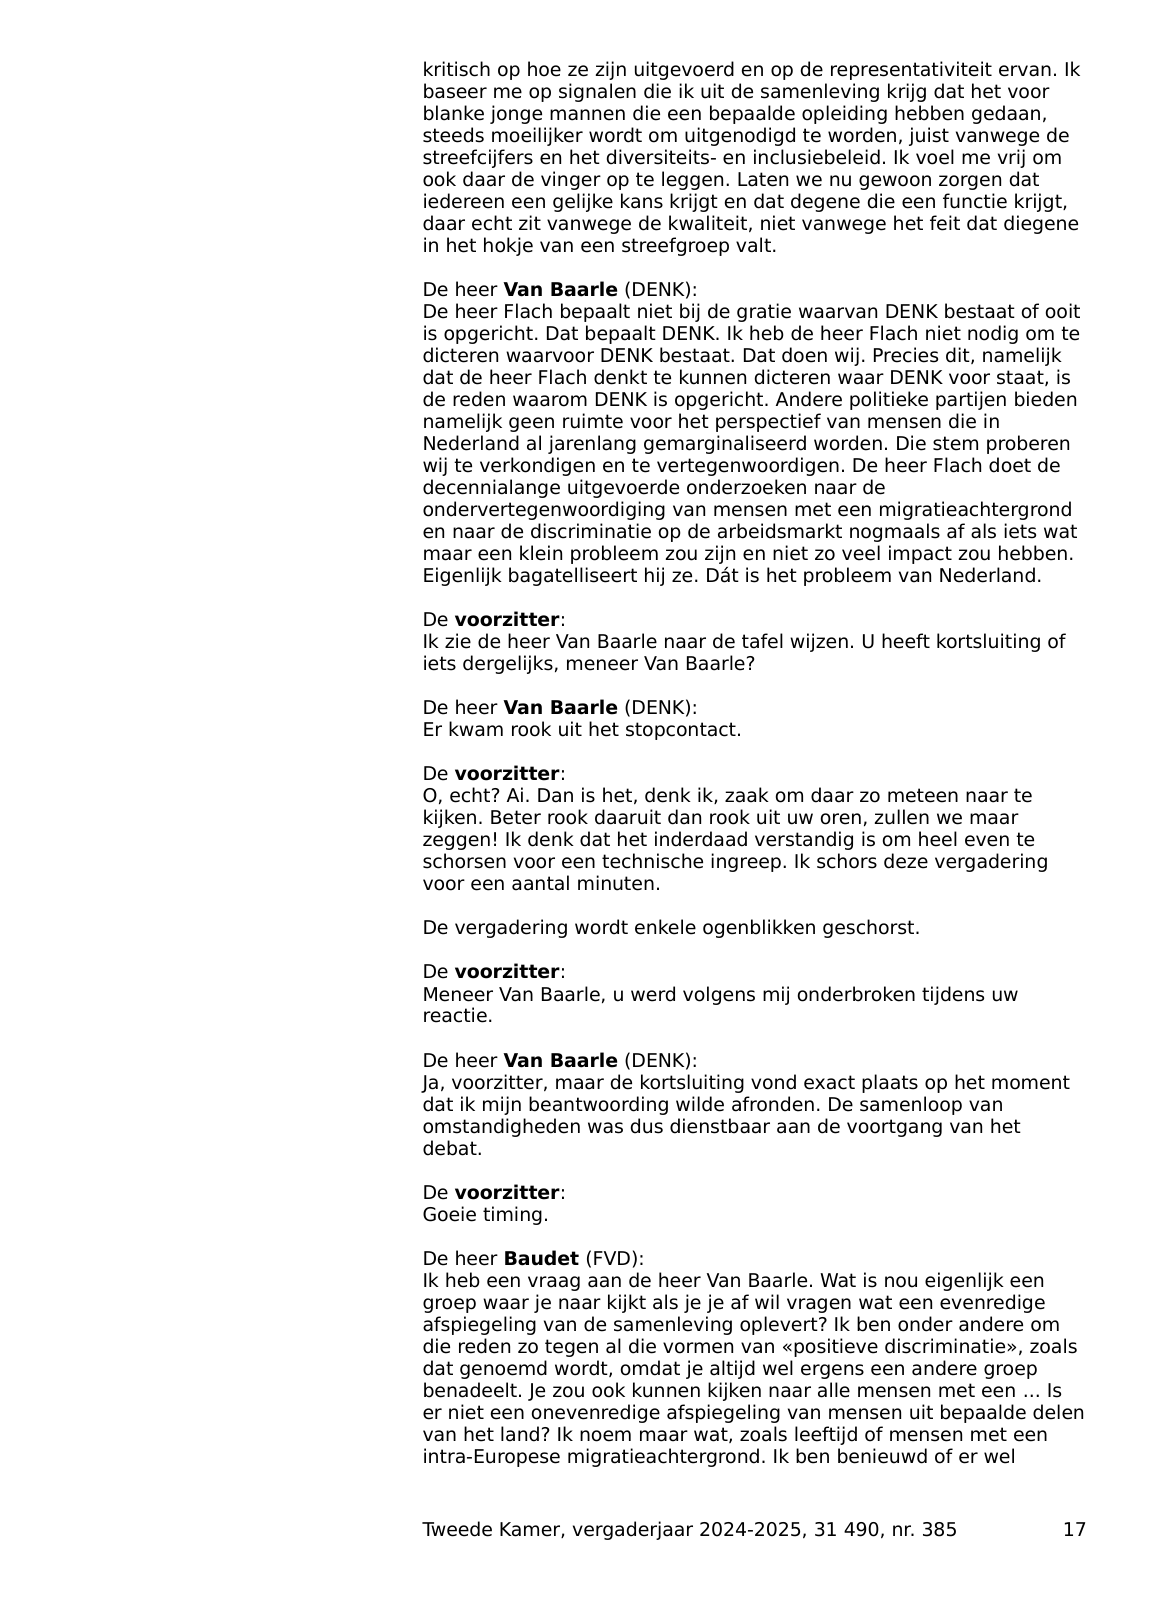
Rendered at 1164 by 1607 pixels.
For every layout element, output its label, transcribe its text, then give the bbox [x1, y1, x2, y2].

text De heer Baudet (FVD): [422, 1248, 1087, 1270]
text De heer Van Baarle (DENK): [422, 279, 1087, 301]
text Goeie timing. [422, 1204, 1087, 1226]
text Er kwam rook uit het stopcontact. [422, 719, 1087, 741]
text Ja, voorzitter, maar de kortsluiting vond exact plaats op het moment dat ik mijn beantwoording wilde afronden. De samenloop van omstandigheden was dus dienstbaar aan de voortgang van het debat. [422, 1072, 1087, 1159]
text De heer Van Baarle (DENK): [422, 697, 1087, 719]
text De voorzitter: [422, 763, 1087, 785]
text kritisch op hoe ze zijn uitgevoerd en op de representativiteit ervan. Ik baseer me op signalen die ik uit de samenleving krijg dat het voor blanke jonge mannen die een bepaalde opleiding hebben gedaan, steeds moeilijker wordt om uitgenodigd te worden, juist vanwege de streefcijfers en het diversiteits- en inclusiebeleid. Ik voel me vrij om ook daar de vinger op te leggen. Laten we nu gewoon zorgen dat iedereen een gelijke kans krijgt en dat degene die een functie krijgt, daar echt zit vanwege de kwaliteit, niet vanwege het feit dat diegene in het hokje van een streefgroep valt. [422, 59, 1087, 257]
text De vergadering wordt enkele ogenblikken geschorst. [422, 917, 1087, 939]
text De voorzitter: [422, 609, 1087, 631]
text Meneer Van Baarle, u werd volgens mij onderbroken tijdens uw reactie. [422, 983, 1087, 1027]
text O, echt? Ai. Dan is het, denk ik, zaak om daar zo meteen naar te kijken. Beter rook daaruit dan rook uit uw oren, zullen we maar zeggen! Ik denk dat het inderdaad verstandig is om heel even te schorsen voor een technische ingreep. Ik schors deze vergadering voor een aantal minuten. [422, 785, 1087, 895]
text De heer Van Baarle (DENK): [422, 1049, 1087, 1072]
text De voorzitter: [422, 1182, 1087, 1204]
text De heer Flach bepaalt niet bij de gratie waarvan DENK bestaat of ooit is opgericht. Dat bepaalt DENK. Ik heb de heer Flach niet nodig om te dicteren waarvoor DENK bestaat. Dat doen wij. Precies dit, namelijk dat de heer Flach denkt te kunnen dicteren waar DENK voor staat, is de reden waarom DENK is opgericht. Andere politieke partijen bieden namelijk geen ruimte voor het perspectief van mensen die in Nederland al jarenlang gemarginaliseerd worden. Die stem proberen wij te verkondigen en te vertegenwoordigen. De heer Flach doet de decennialange uitgevoerde onderzoeken naar de ondervertegenwoordiging van mensen met een migratieachtergrond en naar de discriminatie op de arbeidsmarkt nogmaals af als iets wat maar een klein probleem zou zijn en niet zo veel impact zou hebben. Eigenlijk bagatelliseert hij ze. Dát is het probleem van Nederland. [422, 301, 1087, 587]
text Ik heb een vraag aan de heer Van Baarle. Wat is nou eigenlijk een groep waar je naar kijkt als je je af wil vragen wat een evenredige afspiegeling van de samenleving oplevert? Ik ben onder andere om die reden zo tegen al die vormen van «positieve discriminatie», zoals dat genoemd wordt, omdat je altijd wel ergens een andere groep benadeelt. Je zou ook kunnen kijken naar alle mensen met een ... Is er niet een onevenredige afspiegeling van mensen uit bepaalde delen van het land? Ik noem maar wat, zoals leeftijd of mensen met een intra-Europese migratieachtergrond. Ik ben benieuwd of er wel [422, 1270, 1087, 1468]
text Ik zie de heer Van Baarle naar de tafel wijzen. U heeft kortsluiting of iets dergelijks, meneer Van Baarle? [422, 631, 1087, 675]
text De voorzitter: [422, 961, 1087, 983]
